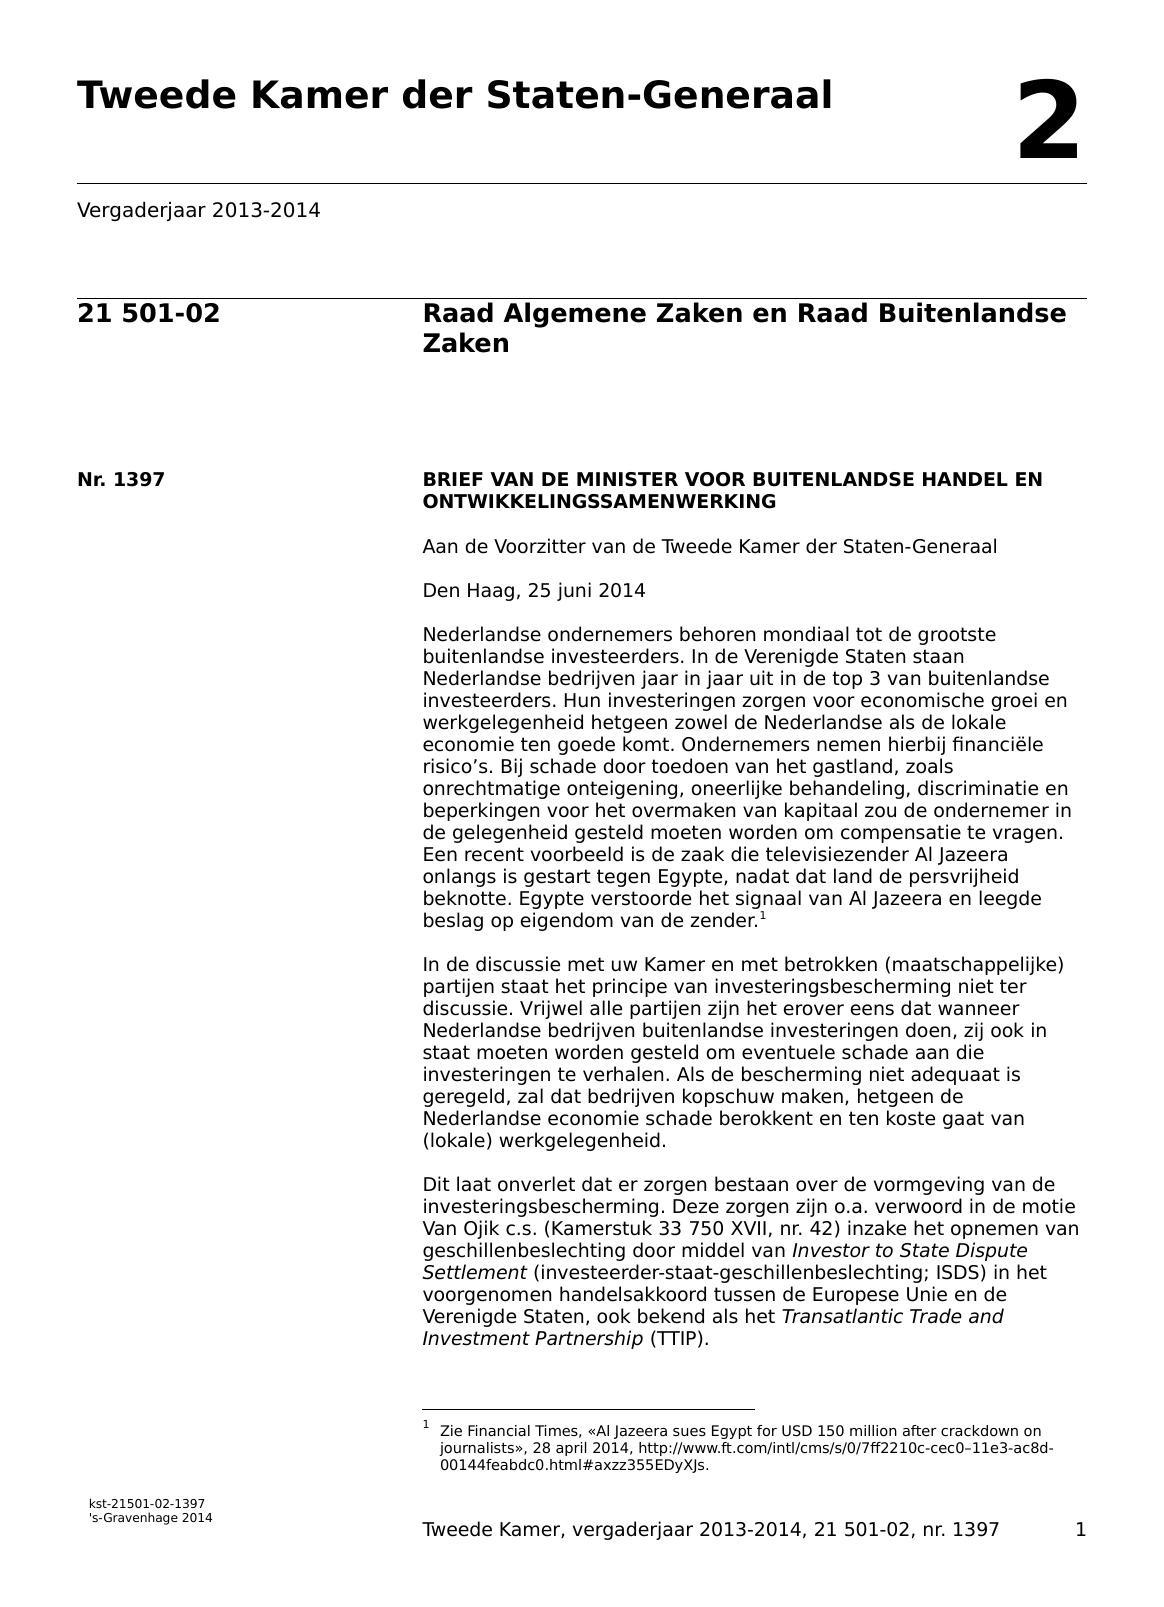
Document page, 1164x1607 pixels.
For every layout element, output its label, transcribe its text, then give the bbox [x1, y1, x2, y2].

text 's-Gravenhage 2014 [88, 1511, 323, 1525]
text Den Haag, 25 juni 2014 [422, 580, 1087, 602]
table_header Tweede Kamer der Staten-Generaal [77, 59, 886, 183]
text Dit laat onverlet dat er zorgen bestaan over de vormgeving van de investeringsbescherming. Deze zorgen zijn o.a. verwoord in de motie Van Ojik c.s. (Kamerstuk 33 750 XVII, nr. 42) inzake het opnemen van geschillenbeslechting door middel van Investor to State Dispute Settlement (investeerder-staat-geschillenbeslechting; ISDS) in het voorgenomen handelsakkoord tussen de Europese Unie en de Verenigde Staten, ook bekend als het Transatlantic Trade and Investment Partnership (TTIP). [422, 1174, 1087, 1349]
subtitle 21 501-02 Raad Algemene Zaken en Raad Buitenlandse Zaken [77, 299, 1087, 358]
text In de discussie met uw Kamer en met betrokken (maatschappelijke) partijen staat het principe van investeringsbescherming niet ter discussie. Vrijwel alle partijen zijn het erover eens dat wanneer Nederlandse bedrijven buitenlandse investeringen doen, zij ook in staat moeten worden gesteld om eventuele schade aan die investeringen te verhalen. Als de bescherming niet adequaat is geregeld, zal dat bedrijven kopschuw maken, hetgeen de Nederlandse economie schade berokkent en ten koste gaat van (lokale) werkgelegenheid. [422, 954, 1087, 1152]
table_cell Vergaderjaar 2013-2014 [77, 184, 1087, 298]
text Nederlandse ondernemers behoren mondiaal tot de grootste buitenlandse investeerders. In de Verenigde Staten staan Nederlandse bedrijven jaar in jaar uit in de top 3 van buitenlandse investeerders. Hun investeringen zorgen voor economische groei en werkgelegenheid hetgeen zowel de Nederlandse als de lokale economie ten goede komt. Ondernemers nemen hierbij financiële risico’s. Bij schade door toedoen van het gastland, zoals onrechtmatige onteigening, oneerlijke behandeling, discriminatie en beperkingen voor het overmaken van kapitaal zou de ondernemer in de gelegenheid gesteld moeten worden om compensatie te vragen. Een recent voorbeeld is de zaak die televisiezender Al Jazeera onlangs is gestart tegen Egypte, nadat dat land de persvrijheid beknotte. Egypte verstoorde het signaal van Al Jazeera en leegde beslag op eigendom van de zender. [422, 624, 1087, 932]
text kst-21501-02-1397 [88, 1497, 323, 1511]
table_header 2 [886, 59, 1087, 183]
subtitle Nr. 1397 BRIEF VAN DE MINISTER VOOR BUITENLANDSE HANDEL EN ONTWIKKELINGSSAMENWERKING [77, 469, 1087, 513]
text Aan de Voorzitter van de Tweede Kamer der Staten-Generaal [422, 536, 1087, 557]
text Zie Financial Times, «Al Jazeera sues Egypt for USD 150 million after crackdown on journalists», 28 april 2014, http://www.ft.com/intl/cms/s/0/7ff2210c-cec0–11e3-ac8d-00144feabdc0.html#axzz355EDyXJs. [422, 1418, 1087, 1474]
